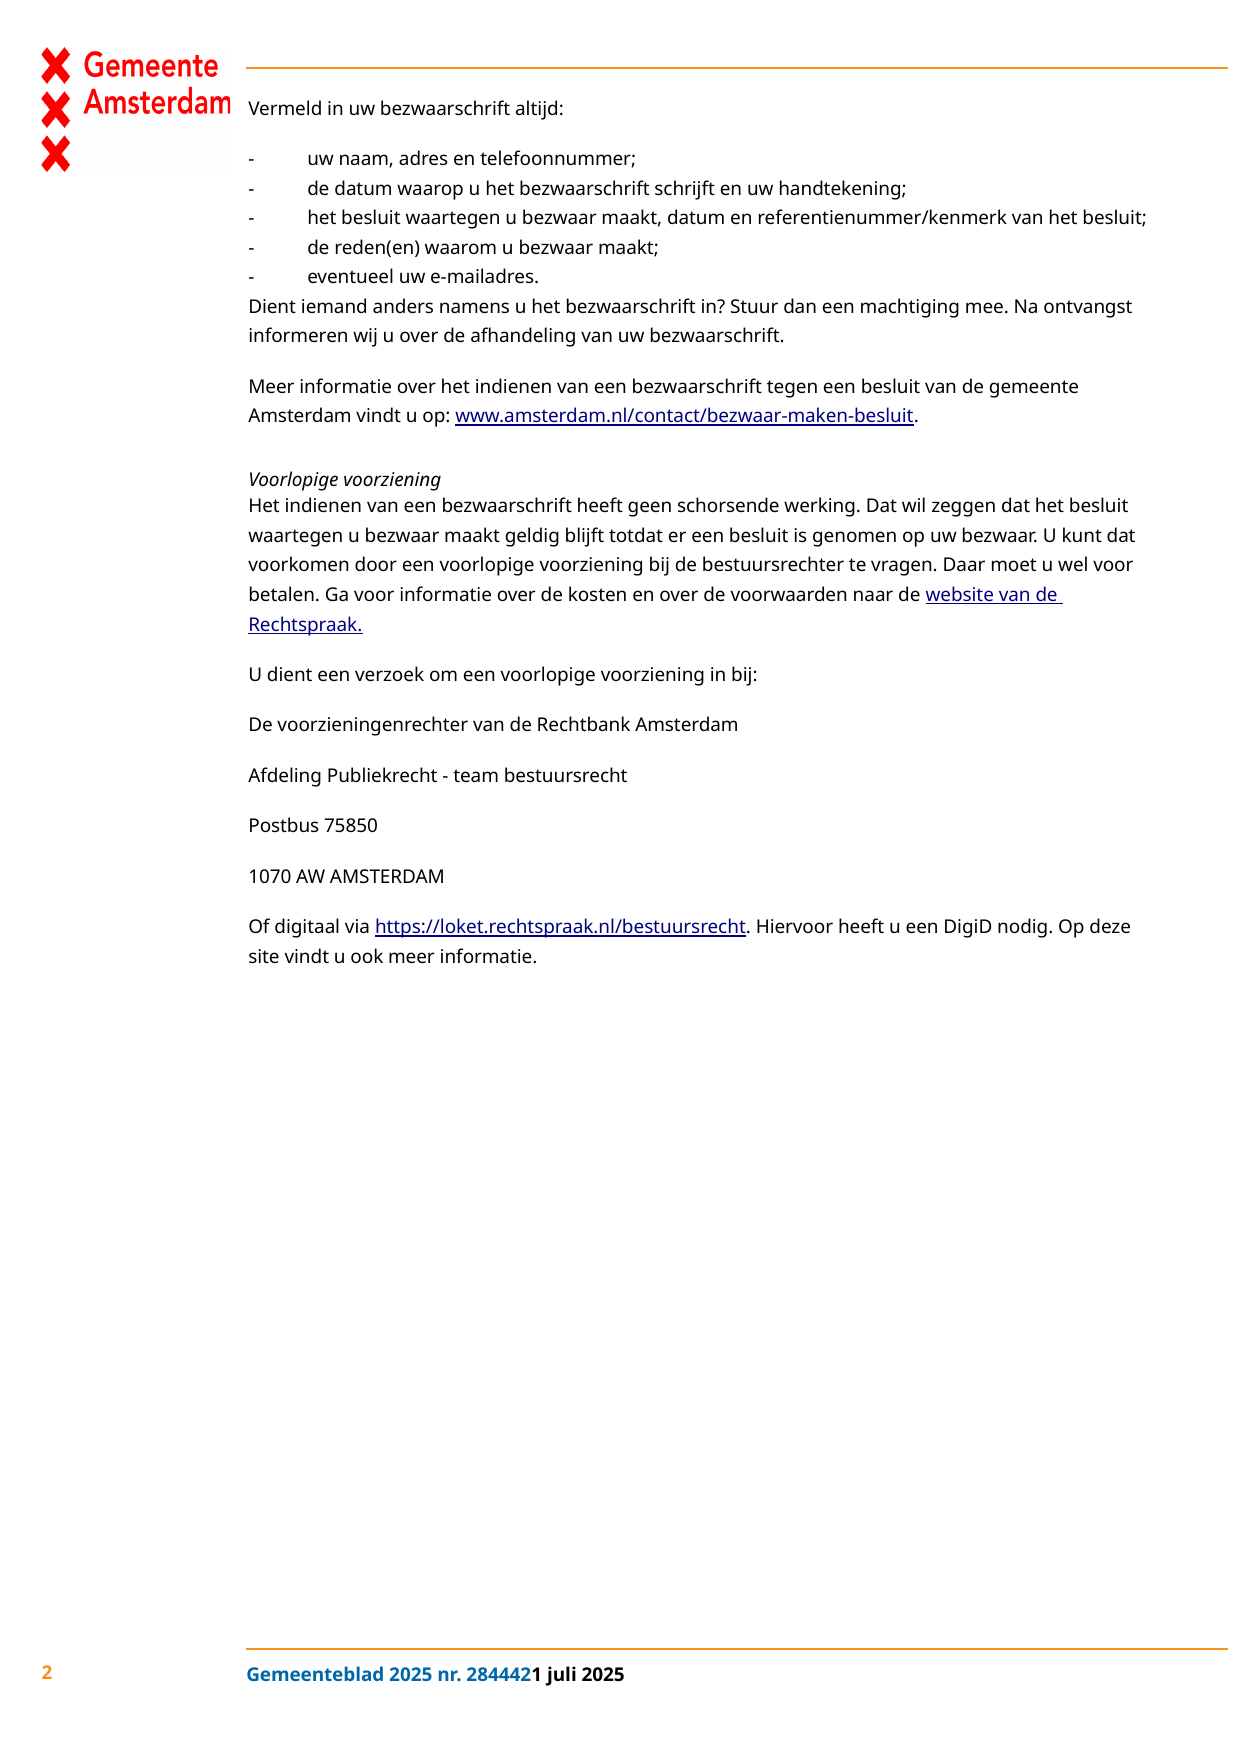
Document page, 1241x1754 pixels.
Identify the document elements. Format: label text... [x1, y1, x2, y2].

list de reden(en) waarom u bezwaar maakt; [248, 234, 1152, 260]
text Of digitaal via https://loket.rechtspraak.nl/bestuursrecht. Hiervoor heeft u een DigiD nodig. Op deze site vindt u ook meer informatie. [248, 913, 1152, 968]
picture [41, 47, 231, 172]
text Meer informatie over het indienen van een bezwaarschrift tegen een besluit van de gemeente Amsterdam vindt u op: www.amsterdam.nl/contact/bezwaar-maken-besluit. [248, 373, 1152, 428]
list de datum waarop u het bezwaarschrift schrijft en uw handtekening; [248, 175, 1152, 201]
list het besluit waartegen u bezwaar maakt, datum en referentienummer/kenmerk van het besluit; [248, 204, 1152, 230]
list uw naam, adres en telefoonnummer; [248, 145, 1152, 171]
text Voorlopige voorziening [248, 467, 1152, 492]
text Postbus 75850 [248, 812, 1152, 838]
text Vermeld in uw bezwaarschrift altijd: [248, 95, 1152, 121]
text Dient iemand anders namens u het bezwaarschrift in? Stuur dan een machtiging mee. Na ontvangst informeren wij u over de afhandeling van uw bezwaarschrift. [248, 293, 1152, 348]
text Afdeling Publiekrecht - team bestuursrecht [248, 762, 1152, 788]
text Het indienen van een bezwaarschrift heeft geen schorsende werking. Dat wil zeggen dat het besluit waartegen u bezwaar maakt geldig blijft totdat er een besluit is genomen op uw bezwaar. U kunt dat voorkomen door een voorlopige voorziening bij de bestuursrechter te vragen. Daar moet u wel voor betalen. Ga voor informatie over de kosten en over de voorwaarden naar de website van de Rechtspraak. [248, 492, 1152, 636]
text U dient een verzoek om een voorlopige voorziening in bij: [248, 661, 1152, 687]
text 1070 AW AMSTERDAM [248, 863, 1152, 888]
text De voorzieningenrechter van de Rechtbank Amsterdam [248, 712, 1152, 737]
list eventueel uw e-mailadres. [248, 263, 1152, 289]
